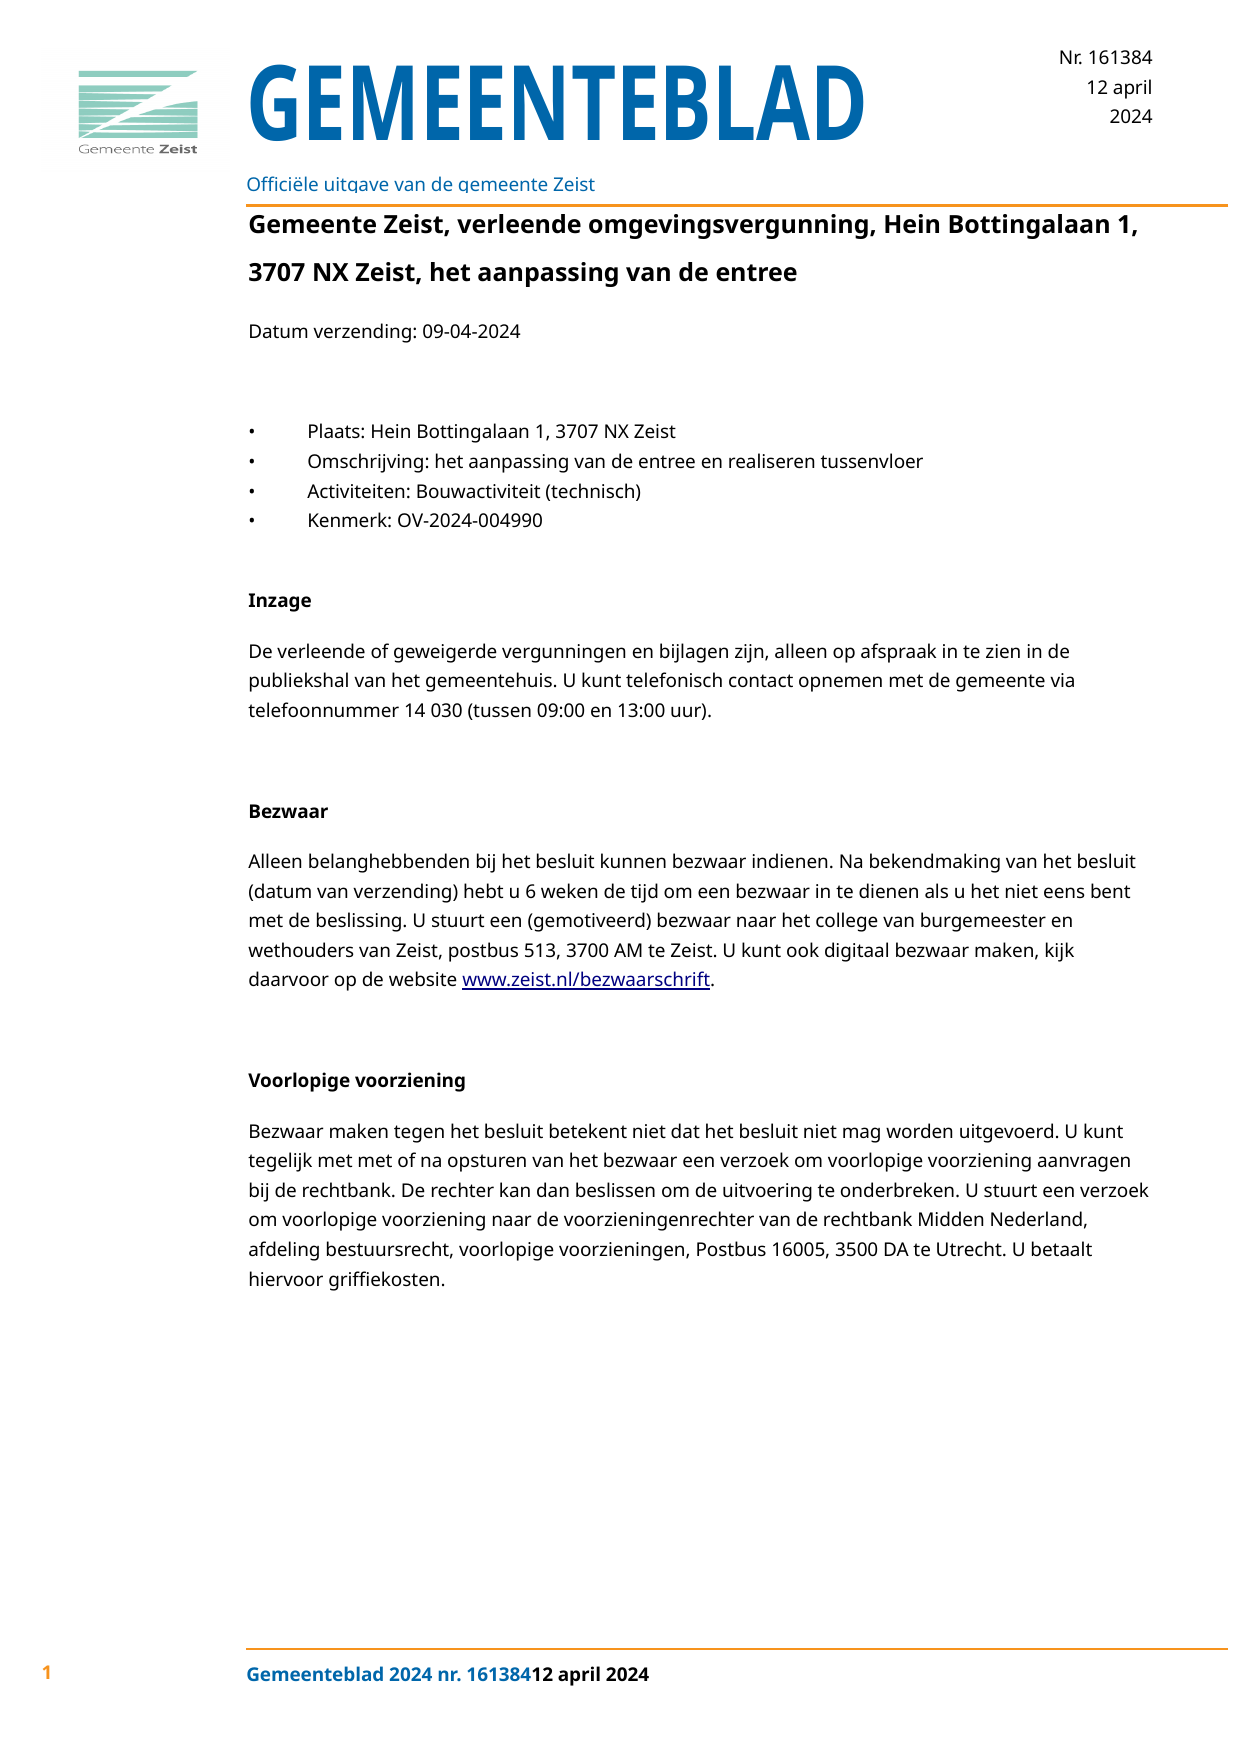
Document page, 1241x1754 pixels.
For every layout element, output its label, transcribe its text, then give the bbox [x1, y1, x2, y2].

text Inzage [248, 587, 1152, 613]
text Bezwaar maken tegen het besluit betekent niet dat het besluit niet mag worden uitgevoerd. U kunt tegelijk met met of na opsturen van het bezwaar een verzoek om voorlopige voorziening aanvragen bij de rechtbank. De rechter kan dan beslissen om de uitvoering te onderbreken. U stuurt een verzoek om voorlopige voorziening naar de voorzieningenrechter van de rechtbank Midden Nederland, afdeling bestuursrecht, voorlopige voorzieningen, Postbus 16005, 3500 DA te Utrecht. U betaalt hiervoor griffiekosten. [248, 1118, 1152, 1292]
picture [41, 47, 231, 172]
text Voorlopige voorziening [248, 1067, 1152, 1093]
text Gemeente Zeist, verleende omgevingsvergunning, Hein Bottingalaan 1, 3707 NX Zeist, het aanpassing van de entree [248, 207, 1152, 288]
list Plaats: Hein Bottingalaan 1, 3707 NX Zeist [248, 419, 1152, 444]
text Bezwaar [248, 798, 1152, 824]
list Kenmerk: OV-2024-004990 [248, 507, 1152, 533]
text Datum verzending: 09-04-2024 [248, 318, 1152, 344]
text De verleende of geweigerde vergunningen en bijlagen zijn, alleen op afspraak in te zien in de publiekshal van het gemeentehuis. U kunt telefonisch contact opnemen met de gemeente via telefoonnummer 14 030 (tussen 09:00 en 13:00 uur). [248, 638, 1152, 723]
text Alleen belanghebbenden bij het besluit kunnen bezwaar indienen. Na bekendmaking van het besluit (datum van verzending) hebt u 6 weken de tijd om een bezwaar in te dienen als u het niet eens bent met de beslissing. U stuurt een (gemotiveerd) bezwaar naar het college van burgemeester en wethouders van Zeist, postbus 513, 3700 AM te Zeist. U kunt ook digitaal bezwaar maken, kijk daarvoor op de website www.zeist.nl/bezwaarschrift. [248, 848, 1152, 992]
list Omschrijving: het aanpassing van de entree en realiseren tussenvloer [248, 448, 1152, 474]
list Activiteiten: Bouwactiviteit (technisch) [248, 478, 1152, 504]
